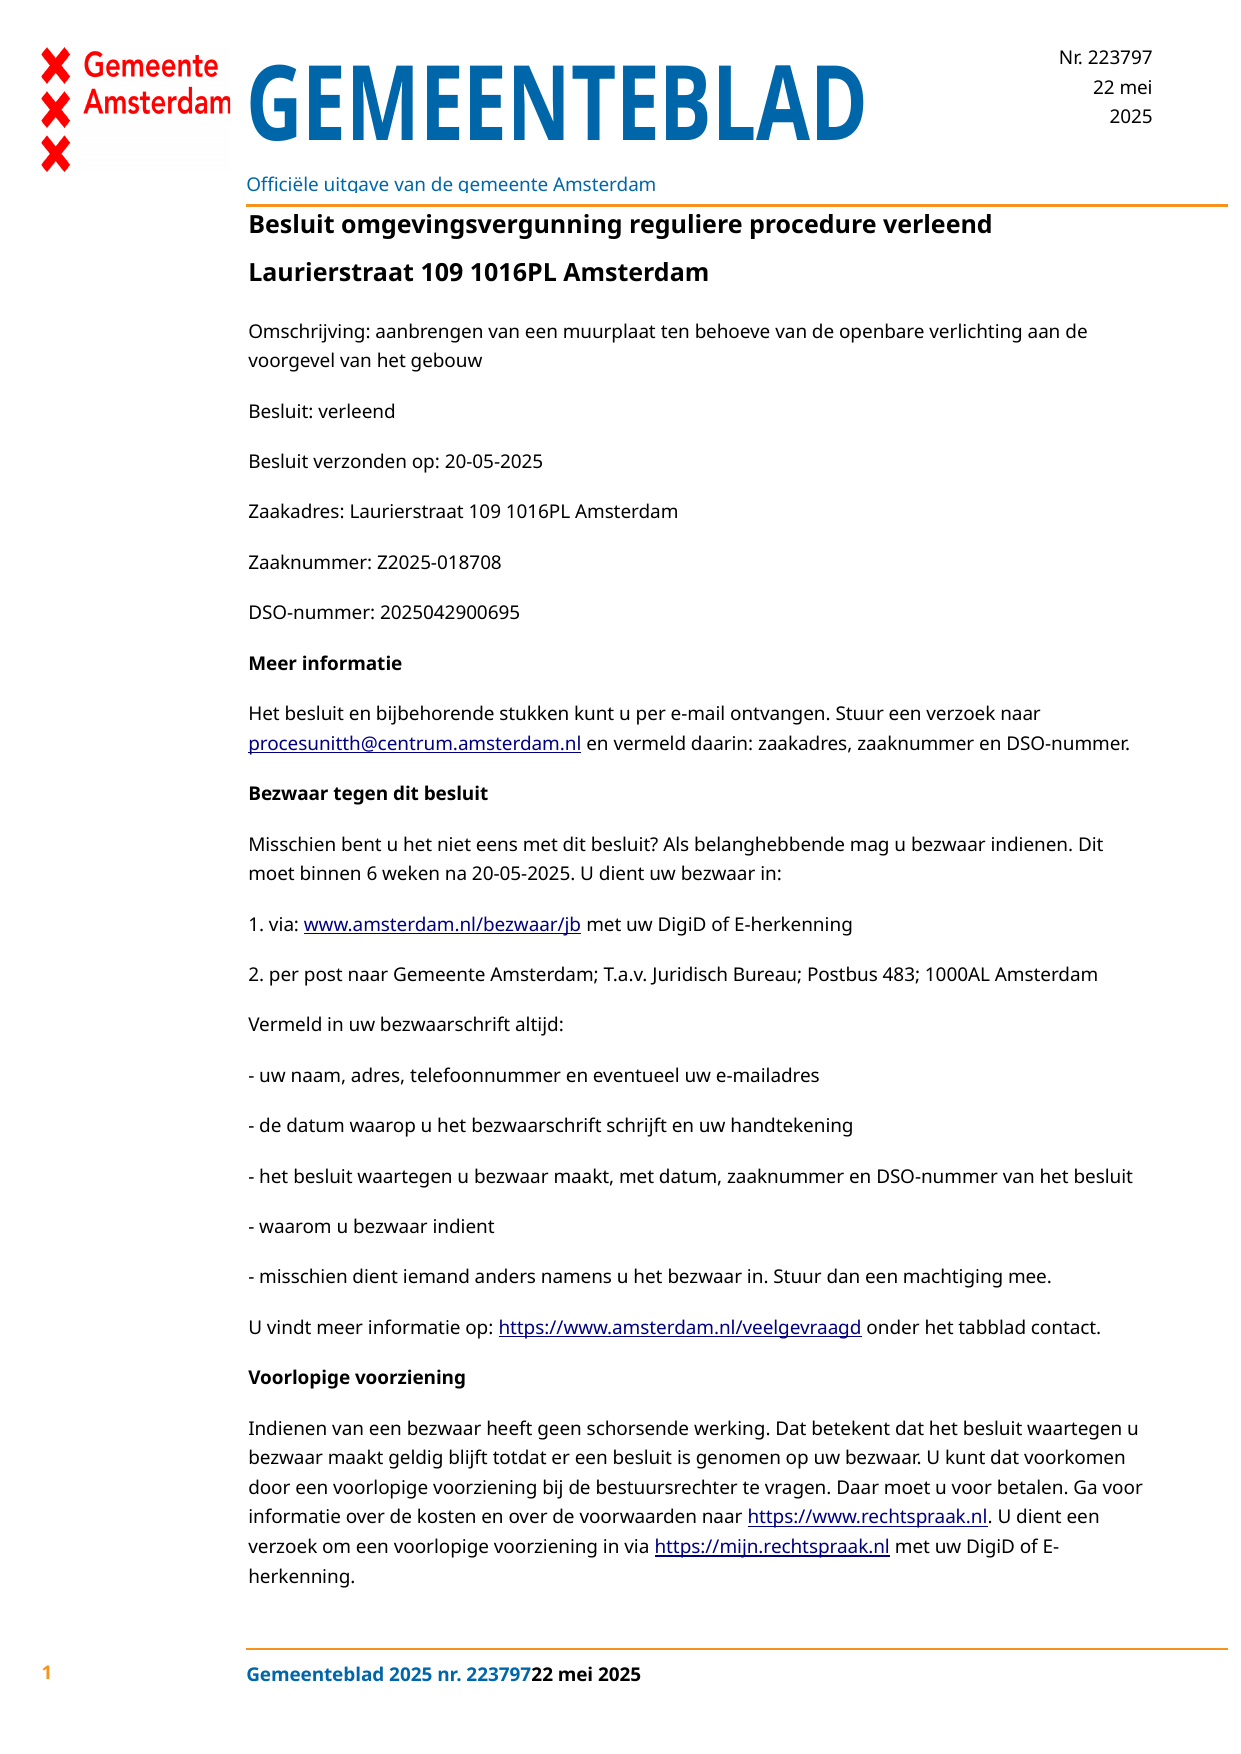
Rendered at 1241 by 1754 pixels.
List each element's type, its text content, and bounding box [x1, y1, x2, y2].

picture [41, 47, 231, 172]
text Omschrijving: aanbrengen van een muurplaat ten behoeve van de openbare verlichting aan de voorgevel van het gebouw [248, 318, 1152, 373]
text - de datum waarop u het bezwaarschrift schrijft en uw handtekening [248, 1112, 1152, 1138]
text Indienen van een bezwaar heeft geen schorsende werking. Dat betekent dat het besluit waartegen u bezwaar maakt geldig blijft totdat er een besluit is genomen op uw bezwaar. U kunt dat voorkomen door een voorlopige voorziening bij de bestuursrechter te vragen. Daar moet u voor betalen. Ga voor informatie over de kosten en over de voorwaarden naar https://www.rechtspraak.nl. U dient een verzoek om een voorlopige voorziening in via https://mijn.rechtspraak.nl met uw DigiD of E-herkenning. [248, 1415, 1152, 1589]
text Het besluit en bijbehorende stukken kunt u per e-mail ontvangen. Stuur een verzoek naar procesunitth@centrum.amsterdam.nl en vermeld daarin: zaakadres, zaaknummer en DSO-nummer. [248, 700, 1152, 756]
text 1. via: www.amsterdam.nl/bezwaar/jb met uw DigiD of E-herkenning [248, 911, 1152, 937]
text Besluit omgevingsvergunning reguliere procedure verleend Laurierstraat 109 1016PL Amsterdam [248, 207, 1152, 288]
text Voorlopige voorziening [248, 1364, 1152, 1390]
text Vermeld in uw bezwaarschrift altijd: [248, 1012, 1152, 1037]
text Besluit verzonden op: 20-05-2025 [248, 448, 1152, 474]
text Misschien bent u het niet eens met dit besluit? Als belanghebbende mag u bezwaar indienen. Dit moet binnen 6 weken na 20-05-2025. U dient uw bezwaar in: [248, 831, 1152, 886]
text Zaaknummer: Z2025-018708 [248, 549, 1152, 575]
text 2. per post naar Gemeente Amsterdam; T.a.v. Juridisch Bureau; Postbus 483; 1000AL Amsterdam [248, 961, 1152, 987]
text DSO-nummer: 2025042900695 [248, 599, 1152, 625]
text - misschien dient iemand anders namens u het bezwaar in. Stuur dan een machtiging mee. [248, 1264, 1152, 1289]
text U vindt meer informatie op: https://www.amsterdam.nl/veelgevraagd onder het tabblad contact. [248, 1314, 1152, 1340]
text Meer informatie [248, 650, 1152, 676]
text Bezwaar tegen dit besluit [248, 780, 1152, 806]
text - waarom u bezwaar indient [248, 1213, 1152, 1239]
text Besluit: verleend [248, 398, 1152, 424]
text - uw naam, adres, telefoonnummer en eventueel uw e-mailadres [248, 1062, 1152, 1088]
text - het besluit waartegen u bezwaar maakt, met datum, zaaknummer en DSO-nummer van het besluit [248, 1163, 1152, 1189]
text Zaakadres: Laurierstraat 109 1016PL Amsterdam [248, 499, 1152, 524]
